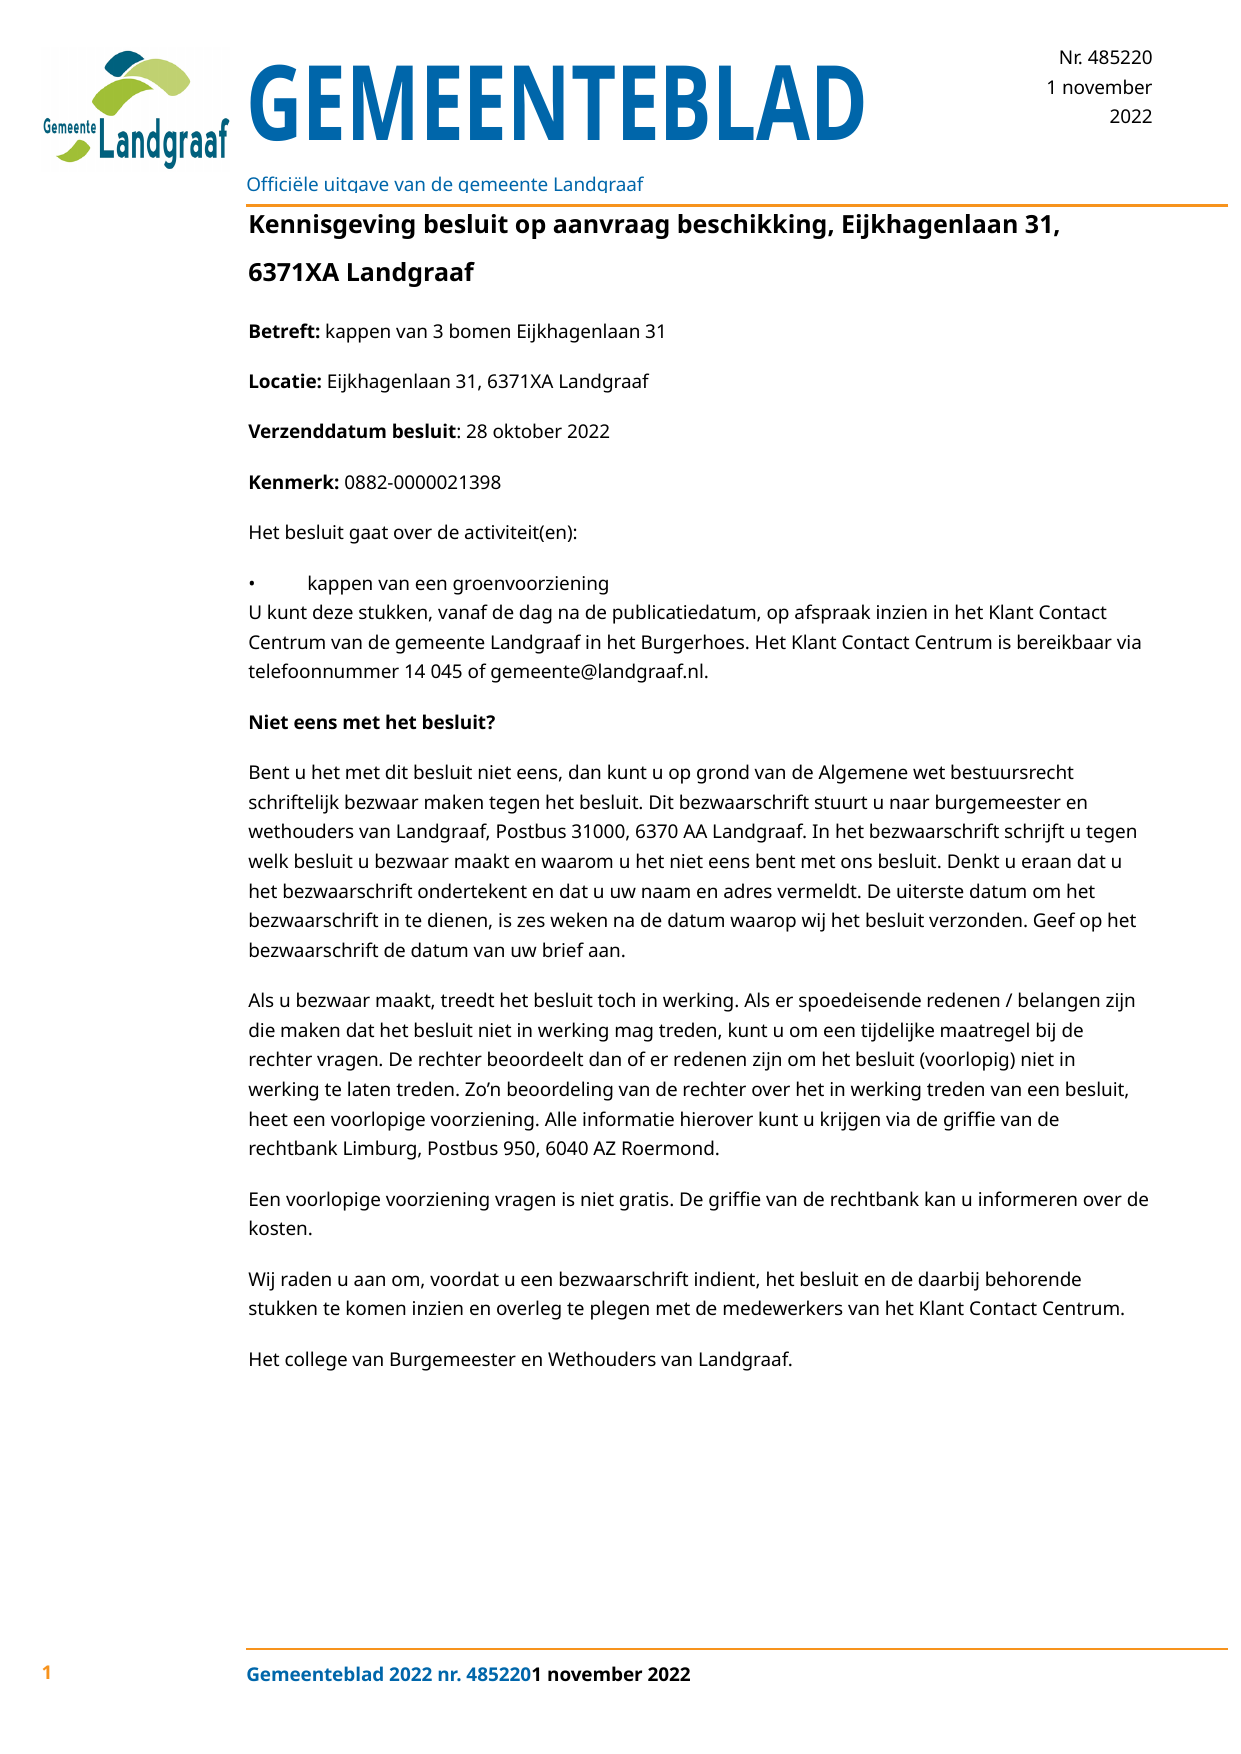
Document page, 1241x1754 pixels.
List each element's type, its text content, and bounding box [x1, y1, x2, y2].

text Locatie: Eijkhagenlaan 31, 6371XA Landgraaf [248, 368, 1152, 394]
text Wij raden u aan om, voordat u een bezwaarschrift indient, het besluit en de daarbij behorende stukken te komen inzien en overleg te plegen met de medewerkers van het Klant Contact Centrum. [248, 1266, 1152, 1321]
text Een voorlopige voorziening vragen is niet gratis. De griffie van de rechtbank kan u informeren over de kosten. [248, 1186, 1152, 1241]
text Bent u het met dit besluit niet eens, dan kunt u op grond van de Algemene wet bestuursrecht schriftelijk bezwaar maken tegen het besluit. Dit bezwaarschrift stuurt u naar burgemeester en wethouders van Landgraaf, Postbus 31000, 6370 AA Landgraaf. In het bezwaarschrift schrijft u tegen welk besluit u bezwaar maakt en waarom u het niet eens bent met ons besluit. Denkt u eraan dat u het bezwaarschrift ondertekent en dat u uw naam en adres vermeldt. De uiterste datum om het bezwaarschrift in te dienen, is zes weken na de datum waarop wij het besluit verzonden. Geef op het bezwaarschrift de datum van uw brief aan. [248, 759, 1152, 963]
text Als u bezwaar maakt, treedt het besluit toch in werking. Als er spoedeisende redenen / belangen zijn die maken dat het besluit niet in werking mag treden, kunt u om een tijdelijke maatregel bij de rechter vragen. De rechter beoordeelt dan of er redenen zijn om het besluit (voorlopig) niet in werking te laten treden. Zo’n beoordeling van de rechter over het in werking treden van een besluit, heet een voorlopige voorziening. Alle informatie hierover kunt u krijgen via de griffie van de rechtbank Limburg, Postbus 950, 6040 AZ Roermond. [248, 987, 1152, 1161]
text Betreft: kappen van 3 bomen Eijkhagenlaan 31 [248, 318, 1152, 344]
text Verzenddatum besluit: 28 oktober 2022 [248, 419, 1152, 444]
text Het college van Burgemeester en Wethouders van Landgraaf. [248, 1346, 1152, 1372]
text Kenmerk: 0882-0000021398 [248, 469, 1152, 495]
picture [41, 47, 231, 172]
text Het besluit gaat over de activiteit(en): [248, 519, 1152, 545]
list kappen van een groenvoorziening [248, 570, 1152, 596]
text Kennisgeving besluit op aanvraag beschikking, Eijkhagenlaan 31, 6371XA Landgraaf [248, 207, 1152, 288]
text U kunt deze stukken, vanaf de dag na de publicatiedatum, op afspraak inzien in het Klant Contact Centrum van de gemeente Landgraaf in het Burgerhoes. Het Klant Contact Centrum is bereikbaar via telefoonnummer 14 045 of gemeente@landgraaf.nl. [248, 599, 1152, 684]
text Niet eens met het besluit? [248, 709, 1152, 735]
